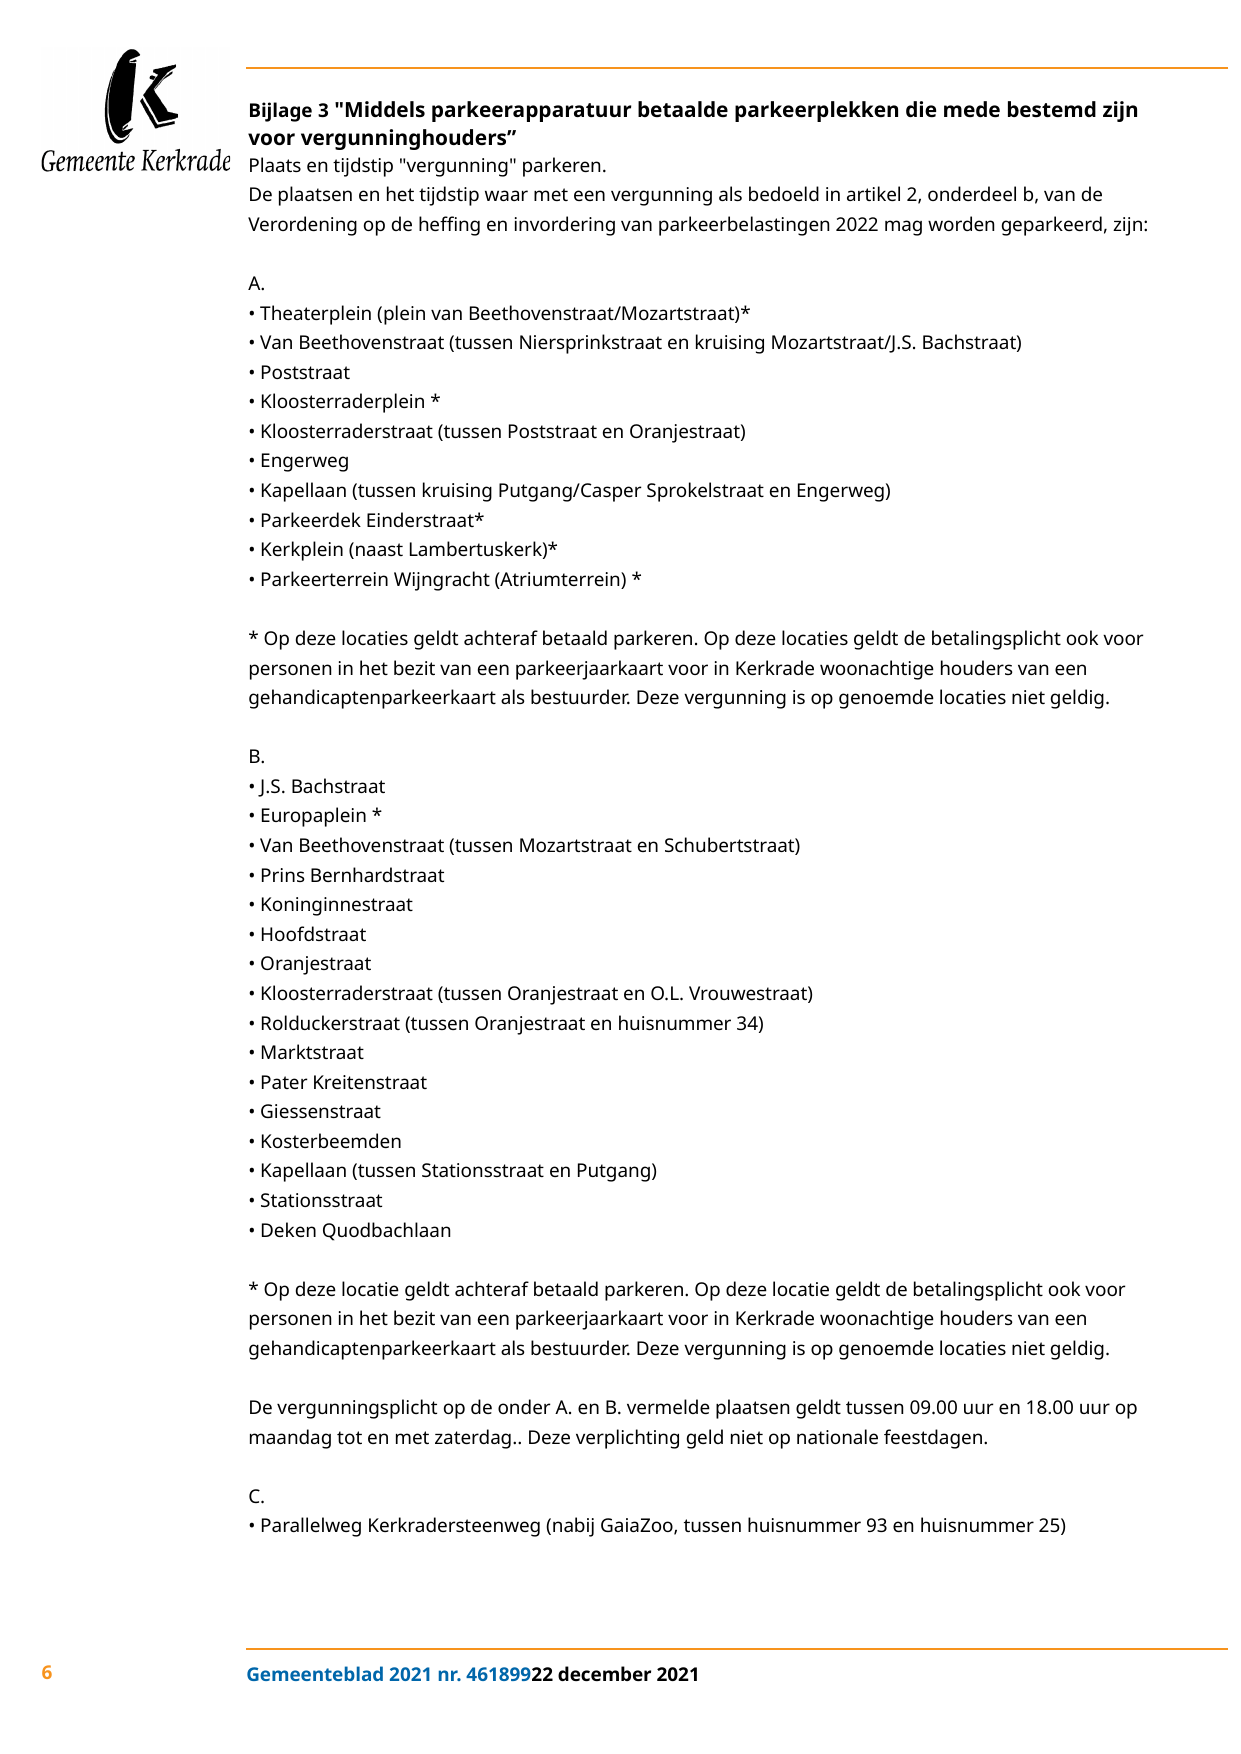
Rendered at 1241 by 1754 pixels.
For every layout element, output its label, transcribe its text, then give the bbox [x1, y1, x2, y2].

text • Hoofdstraat [248, 921, 1152, 947]
text • Kapellaan (tussen kruising Putgang/Casper Sprokelstraat en Engerweg) [248, 477, 1152, 503]
text • Giessenstraat [248, 1098, 1152, 1124]
text • Marktstraat [248, 1039, 1152, 1065]
text B. [248, 743, 1152, 769]
text • Van Beethovenstraat (tussen Mozartstraat en Schubertstraat) [248, 832, 1152, 858]
text • Kloosterraderstraat (tussen Oranjestraat en O.L. Vrouwestraat) [248, 980, 1152, 1006]
text • Europaplein * [248, 803, 1152, 828]
text Bijlage 3 "Middels parkeerapparatuur betaalde parkeerplekken die mede bestemd zijn voor vergunninghouders” [248, 95, 1152, 152]
text • Poststraat [248, 359, 1152, 384]
text • Theaterplein (plein van Beethovenstraat/Mozartstraat)* [248, 300, 1152, 325]
text • Kerkplein (naast Lambertuskerk)* [248, 536, 1152, 562]
text • Engerweg [248, 448, 1152, 473]
text • Deken Quodbachlaan [248, 1217, 1152, 1242]
text • Parkeerterrein Wijngracht (Atriumterrein) * [248, 566, 1152, 592]
text • Van Beethovenstraat (tussen Niersprinkstraat en kruising Mozartstraat/J.S. Bachstraat) [248, 329, 1152, 355]
text • Rolduckerstraat (tussen Oranjestraat en huisnummer 34) [248, 1010, 1152, 1035]
picture [41, 47, 231, 172]
text • Koninginnestraat [248, 891, 1152, 917]
text De vergunningsplicht op de onder A. en B. vermelde plaatsen geldt tussen 09.00 uur en 18.00 uur op maandag tot en met zaterdag.. Deze verplichting geld niet op nationale feestdagen. [248, 1394, 1152, 1449]
text * Op deze locatie geldt achteraf betaald parkeren. Op deze locatie geldt de betalingsplicht ook voor personen in het bezit van een parkeerjaarkaart voor in Kerkrade woonachtige houders van een gehandicaptenparkeerkaart als bestuurder. Deze vergunning is op genoemde locaties niet geldig. [248, 1276, 1152, 1361]
text • Kapellaan (tussen Stationsstraat en Putgang) [248, 1158, 1152, 1183]
text • Prins Bernhardstraat [248, 862, 1152, 887]
text • Parallelweg Kerkradersteenweg (nabij GaiaZoo, tussen huisnummer 93 en huisnummer 25) [248, 1513, 1152, 1538]
text • J.S. Bachstraat [248, 773, 1152, 799]
text A. [248, 270, 1152, 296]
text • Kosterbeemden [248, 1128, 1152, 1154]
text C. [248, 1483, 1152, 1509]
text • Kloosterraderplein * [248, 388, 1152, 414]
text • Stationsstraat [248, 1187, 1152, 1213]
text • Parkeerdek Einderstraat* [248, 507, 1152, 532]
text De plaatsen en het tijdstip waar met een vergunning als bedoeld in artikel 2, onderdeel b, van de Verordening op de heffing en invordering van parkeerbelastingen 2022 mag worden geparkeerd, zijn: [248, 181, 1152, 237]
text • Kloosterraderstraat (tussen Poststraat en Oranjestraat) [248, 418, 1152, 444]
text Plaats en tijdstip "vergunning" parkeren. [248, 152, 1152, 177]
text • Pater Kreitenstraat [248, 1069, 1152, 1094]
text * Op deze locaties geldt achteraf betaald parkeren. Op deze locaties geldt de betalingsplicht ook voor personen in het bezit van een parkeerjaarkaart voor in Kerkrade woonachtige houders van een gehandicaptenparkeerkaart als bestuurder. Deze vergunning is op genoemde locaties niet geldig. [248, 625, 1152, 710]
text • Oranjestraat [248, 951, 1152, 976]
